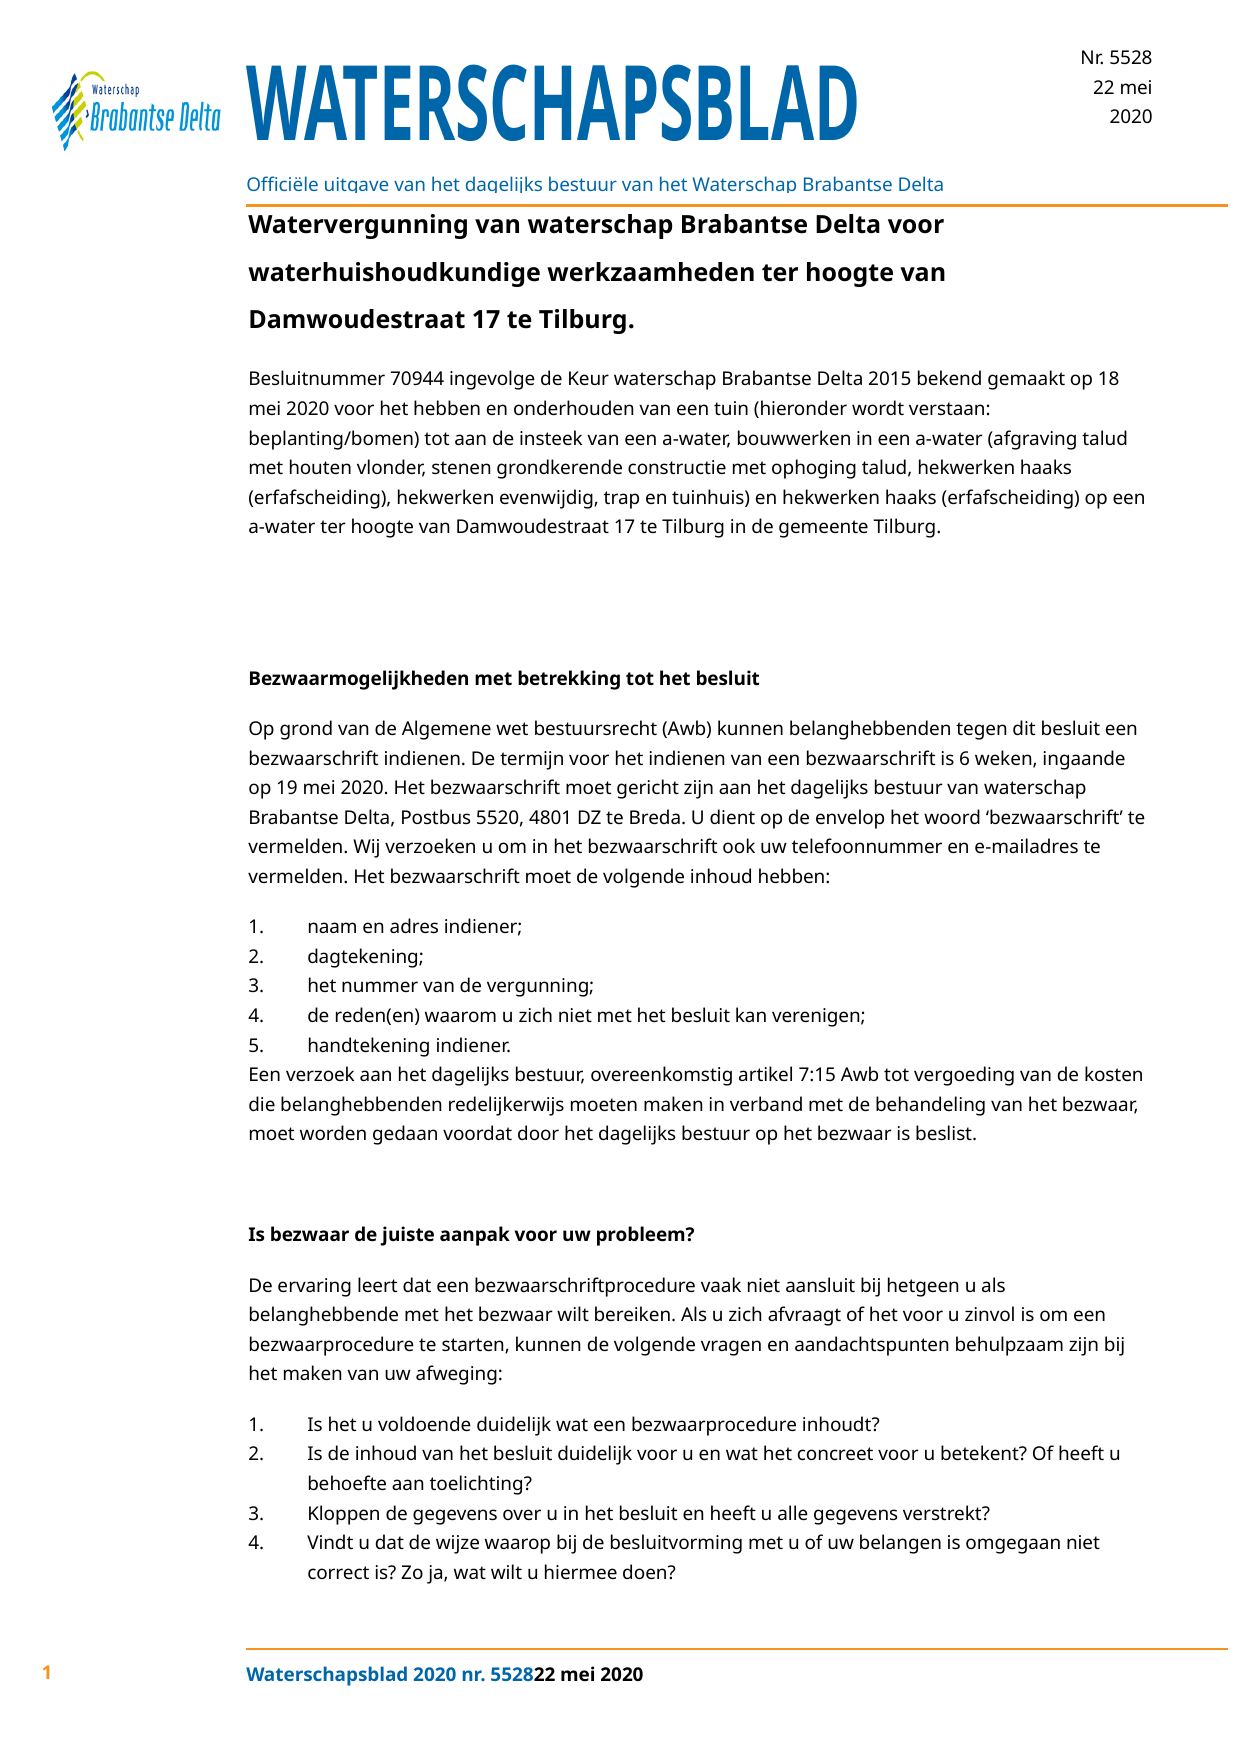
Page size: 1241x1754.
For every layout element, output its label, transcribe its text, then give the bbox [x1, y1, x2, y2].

list Is de inhoud van het besluit duidelijk voor u en wat het concreet voor u betekent? Of heeft u behoefte aan toelichting? [248, 1441, 1152, 1496]
list Kloppen de gegevens over u in het besluit en heeft u alle gegevens verstrekt? [248, 1500, 1152, 1525]
text Besluitnummer 70944 ingevolge de Keur waterschap Brabantse Delta 2015 bekend gemaakt op 18 mei 2020 voor het hebben en onderhouden van een tuin (hieronder wordt verstaan: beplanting/bomen) tot aan de insteek van een a-water, bouwwerken in een a-water (afgraving talud met houten vlonder, stenen grondkerende constructie met ophoging talud, hekwerken haaks (erfafscheiding), hekwerken evenwijdig, trap en tuinhuis) en hekwerken haaks (erfafscheiding) op een a-water ter hoogte van Damwoudestraat 17 te Tilburg in de gemeente Tilburg. [248, 366, 1152, 539]
text Een verzoek aan het dagelijks bestuur, overeenkomstig artikel 7:15 Awb tot vergoeding van de kosten die belanghebbenden redelijkerwijs moeten maken in verband met de behandeling van het bezwaar, moet worden gedaan voordat door het dagelijks bestuur op het bezwaar is beslist. [248, 1061, 1152, 1146]
text Op grond van de Algemene wet bestuursrecht (Awb) kunnen belanghebbenden tegen dit besluit een bezwaarschrift indienen. De termijn voor het indienen van een bezwaarschrift is 6 weken, ingaande op 19 mei 2020. Het bezwaarschrift moet gericht zijn aan het dagelijks bestuur van waterschap Brabantse Delta, Postbus 5520, 4801 DZ te Breda. U dient op de envelop het woord ‘bezwaarschrift’ te vermelden. Wij verzoeken u om in het bezwaarschrift ook uw telefoonnummer en e‑mailadres te vermelden. Het bezwaarschrift moet de volgende inhoud hebben: [248, 715, 1152, 889]
list het nummer van de vergunning; [248, 973, 1152, 998]
text Is bezwaar de juiste aanpak voor uw probleem? [248, 1221, 1152, 1247]
list dagtekening; [248, 943, 1152, 969]
text De ervaring leert dat een bezwaarschriftprocedure vaak niet aansluit bij hetgeen u als belanghebbende met het bezwaar wilt bereiken. Als u zich afvraagt of het voor u zinvol is om een bezwaarprocedure te starten, kunnen de volgende vragen en aandachtspunten behulpzaam zijn bij het maken van uw afweging: [248, 1272, 1152, 1386]
picture [41, 47, 231, 172]
list Is het u voldoende duidelijk wat een bezwaarprocedure inhoudt? [248, 1411, 1152, 1437]
text Bezwaarmogelijkheden met betrekking tot het besluit [248, 665, 1152, 690]
list de reden(en) waarom u zich niet met het besluit kan verenigen; [248, 1002, 1152, 1028]
list naam en adres indiener; [248, 913, 1152, 939]
list handtekening indiener. [248, 1032, 1152, 1057]
text Watervergunning van waterschap Brabantse Delta voor waterhuishoudkundige werkzaamheden ter hoogte van Damwoudestraat 17 te Tilburg. [248, 207, 1152, 336]
list Vindt u dat de wijze waarop bij de besluitvorming met u of uw belangen is omgegaan niet correct is? Zo ja, wat wilt u hiermee doen? [248, 1529, 1152, 1584]
